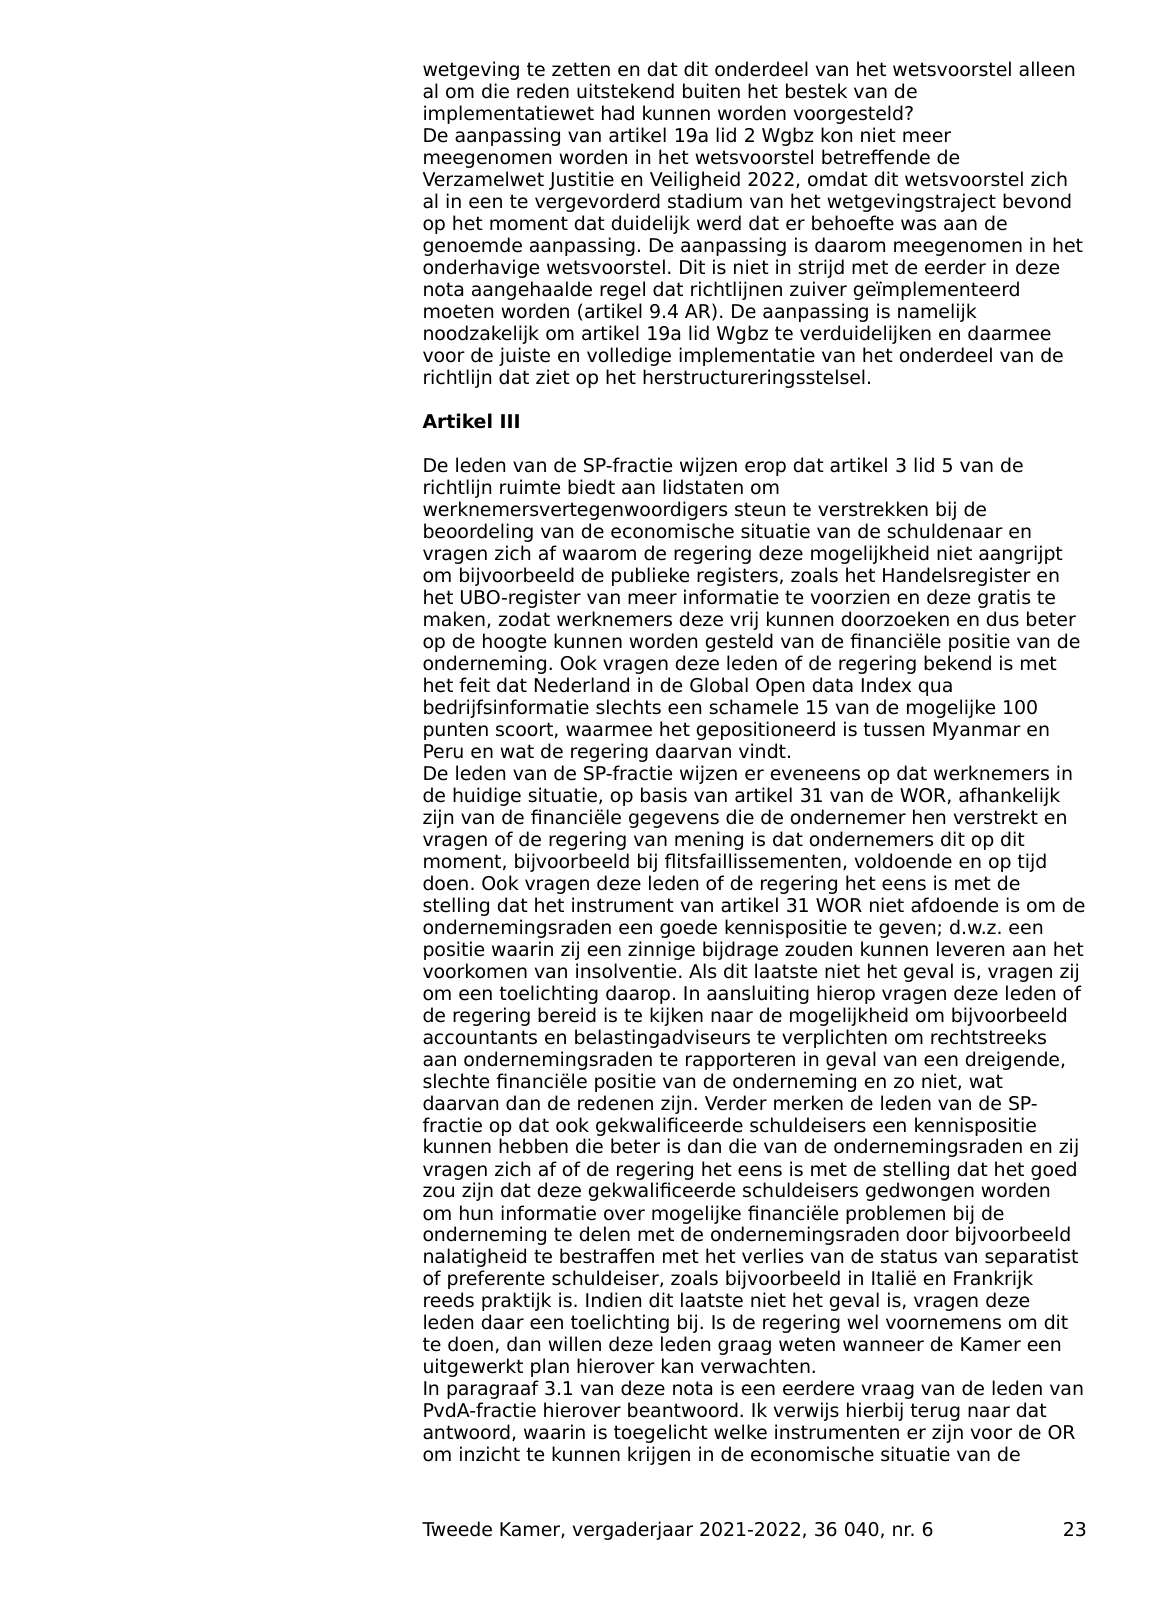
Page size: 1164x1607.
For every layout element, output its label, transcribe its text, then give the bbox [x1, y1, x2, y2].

text wetgeving te zetten en dat dit onderdeel van het wetsvoorstel alleen al om die reden uitstekend buiten het bestek van de implementatiewet had kunnen worden voorgesteld? [422, 59, 1087, 125]
text De leden van de SP-fractie wijzen erop dat artikel 3 lid 5 van de richtlijn ruimte biedt aan lidstaten om werknemersvertegenwoordigers steun te verstrekken bij de beoordeling van de economische situatie van de schuldenaar en vragen zich af waarom de regering deze mogelijkheid niet aangrijpt om bijvoorbeeld de publieke registers, zoals het Handelsregister en het UBO-register van meer informatie te voorzien en deze gratis te maken, zodat werknemers deze vrij kunnen doorzoeken en dus beter op de hoogte kunnen worden gesteld van de financiële positie van de onderneming. Ook vragen deze leden of de regering bekend is met het feit dat Nederland in de Global Open data Index qua bedrijfsinformatie slechts een schamele 15 van de mogelijke 100 punten scoort, waarmee het gepositioneerd is tussen Myanmar en Peru en wat de regering daarvan vindt. [422, 455, 1087, 763]
text In paragraaf 3.1 van deze nota is een eerdere vraag van de leden van PvdA-fractie hierover beantwoord. Ik verwijs hierbij terug naar dat antwoord, waarin is toegelicht welke instrumenten er zijn voor de OR om inzicht te kunnen krijgen in de economische situatie van de [422, 1378, 1087, 1466]
subtitle Artikel III [422, 411, 1087, 433]
text De leden van de SP-fractie wijzen er eveneens op dat werknemers in de huidige situatie, op basis van artikel 31 van de WOR, afhankelijk zijn van de financiële gegevens die de ondernemer hen verstrekt en vragen of de regering van mening is dat ondernemers dit op dit moment, bijvoorbeeld bij flitsfaillissementen, voldoende en op tijd doen. Ook vragen deze leden of de regering het eens is met de stelling dat het instrument van artikel 31 WOR niet afdoende is om de ondernemingsraden een goede kennispositie te geven; d.w.z. een positie waarin zij een zinnige bijdrage zouden kunnen leveren aan het voorkomen van insolventie. Als dit laatste niet het geval is, vragen zij om een toelichting daarop. In aansluiting hierop vragen deze leden of de regering bereid is te kijken naar de mogelijkheid om bijvoorbeeld accountants en belastingadviseurs te verplichten om rechtstreeks aan ondernemingsraden te rapporteren in geval van een dreigende, slechte financiële positie van de onderneming en zo niet, wat daarvan dan de redenen zijn. Verder merken de leden van de SP-fractie op dat ook gekwalificeerde schuldeisers een kennispositie kunnen hebben die beter is dan die van de ondernemingsraden en zij vragen zich af of de regering het eens is met de stelling dat het goed zou zijn dat deze gekwalificeerde schuldeisers gedwongen worden om hun informatie over mogelijke financiële problemen bij de onderneming te delen met de ondernemingsraden door bijvoorbeeld nalatigheid te bestraffen met het verlies van de status van separatist of preferente schuldeiser, zoals bijvoorbeeld in Italië en Frankrijk reeds praktijk is. Indien dit laatste niet het geval is, vragen deze leden daar een toelichting bij. Is de regering wel voornemens om dit te doen, dan willen deze leden graag weten wanneer de Kamer een uitgewerkt plan hierover kan verwachten. [422, 763, 1087, 1378]
text De aanpassing van artikel 19a lid 2 Wgbz kon niet meer meegenomen worden in het wetsvoorstel betreffende de Verzamelwet Justitie en Veiligheid 2022, omdat dit wetsvoorstel zich al in een te vergevorderd stadium van het wetgevingstraject bevond op het moment dat duidelijk werd dat er behoefte was aan de genoemde aanpassing. De aanpassing is daarom meegenomen in het onderhavige wetsvoorstel. Dit is niet in strijd met de eerder in deze nota aangehaalde regel dat richtlijnen zuiver geïmplementeerd moeten worden (artikel 9.4 AR). De aanpassing is namelijk noodzakelijk om artikel 19a lid Wgbz te verduidelijken en daarmee voor de juiste en volledige implementatie van het onderdeel van de richtlijn dat ziet op het herstructureringsstelsel. [422, 125, 1087, 389]
